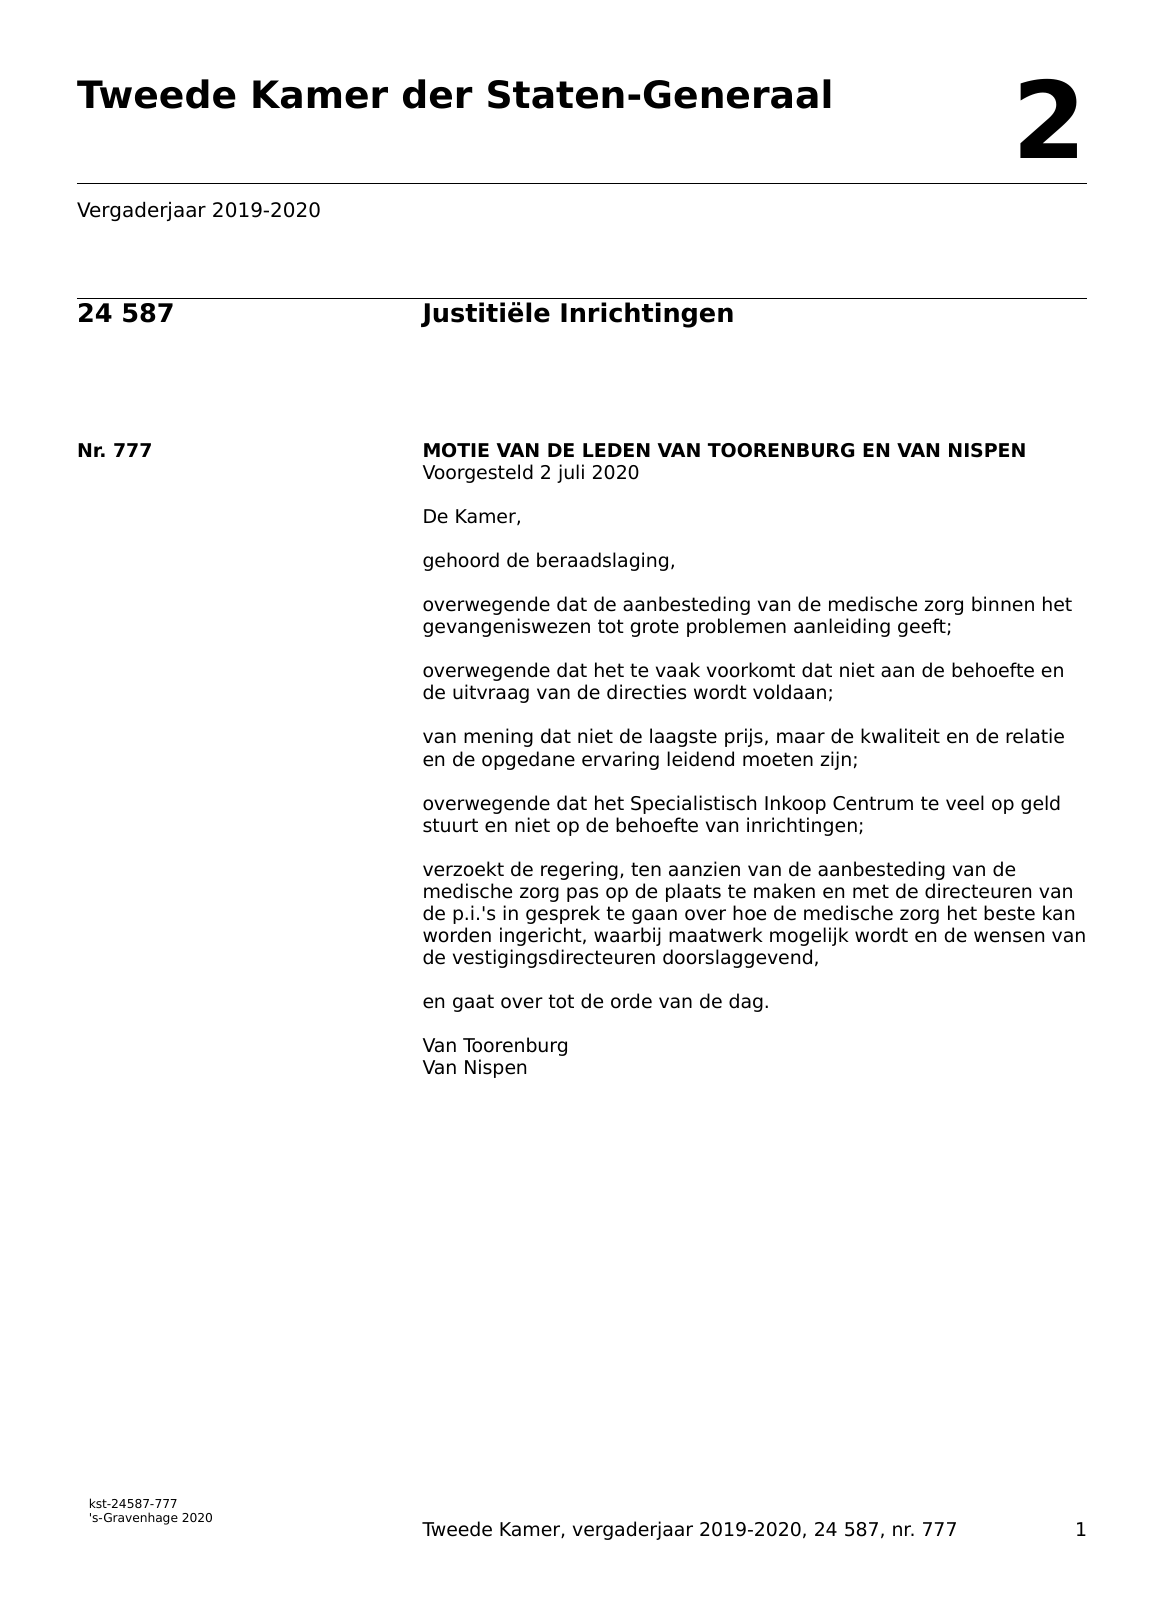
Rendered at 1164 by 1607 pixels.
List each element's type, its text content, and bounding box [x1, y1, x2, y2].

subtitle Nr. 777 MOTIE VAN DE LEDEN VAN TOORENBURG EN VAN NISPEN [77, 440, 1087, 462]
text gehoord de beraadslaging, [422, 550, 1087, 572]
text overwegende dat het te vaak voorkomt dat niet aan de behoefte en de uitvraag van de directies wordt voldaan; [422, 660, 1087, 704]
text 's-Gravenhage 2020 [88, 1511, 323, 1525]
text verzoekt de regering, ten aanzien van de aanbesteding van de medische zorg pas op de plaats te maken en met de directeuren van de p.i.'s in gesprek te gaan over hoe de medische zorg het beste kan worden ingericht, waarbij maatwerk mogelijk wordt en de wensen van de vestigingsdirecteuren doorslaggevend, [422, 859, 1087, 969]
table_cell Vergaderjaar 2019-2020 [77, 184, 1087, 298]
table_header 2 [886, 59, 1087, 183]
text Voorgesteld 2 juli 2020 [422, 462, 1087, 484]
subtitle 24 587 Justitiële Inrichtingen [77, 299, 1087, 329]
text en gaat over tot de orde van de dag. [422, 991, 1087, 1013]
text Van Toorenburg [422, 1035, 1087, 1057]
text Van Nispen [422, 1057, 1087, 1079]
text kst-24587-777 [88, 1497, 323, 1511]
text overwegende dat het Specialistisch Inkoop Centrum te veel op geld stuurt en niet op de behoefte van inrichtingen; [422, 793, 1087, 837]
text De Kamer, [422, 506, 1087, 528]
text van mening dat niet de laagste prijs, maar de kwaliteit en de relatie en de opgedane ervaring leidend moeten zijn; [422, 726, 1087, 770]
table_header Tweede Kamer der Staten-Generaal [77, 59, 886, 183]
text overwegende dat de aanbesteding van de medische zorg binnen het gevangeniswezen tot grote problemen aanleiding geeft; [422, 594, 1087, 638]
